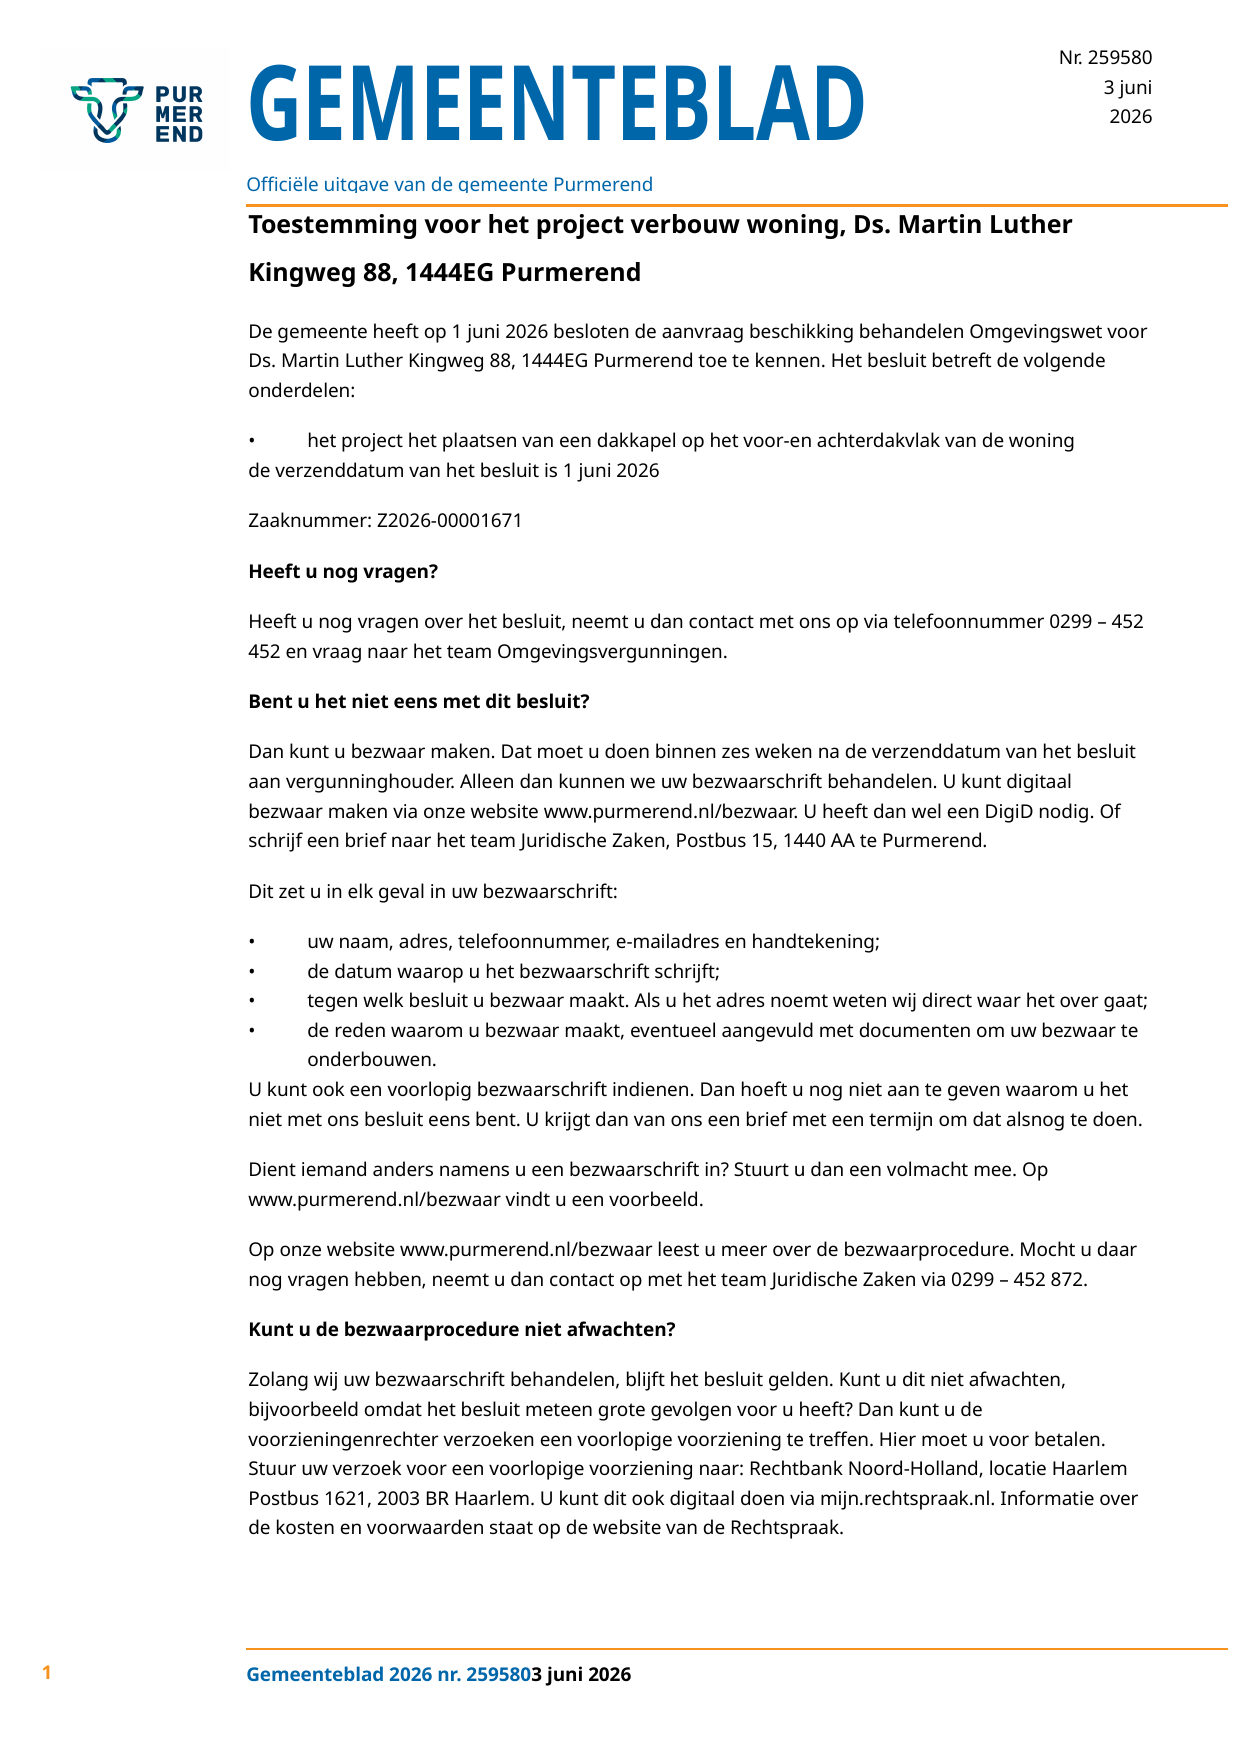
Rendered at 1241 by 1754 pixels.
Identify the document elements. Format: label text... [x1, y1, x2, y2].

text Dit zet u in elk geval in uw bezwaarschrift: [248, 878, 1152, 904]
text Kunt u de bezwaarprocedure niet afwachten? [248, 1316, 1152, 1342]
list de reden waarom u bezwaar maakt, eventueel aangevuld met documenten om uw bezwaar te onderbouwen. [248, 1017, 1152, 1072]
text Heeft u nog vragen? [248, 558, 1152, 584]
list het project het plaatsen van een dakkapel op het voor-en achterdakvlak van de woning [248, 427, 1152, 453]
text Dan kunt u bezwaar maken. Dat moet u doen binnen zes weken na de verzenddatum van het besluit aan vergunninghouder. Alleen dan kunnen we uw bezwaarschrift behandelen. U kunt digitaal bezwaar maken via onze website www.purmerend.nl/bezwaar. U heeft dan wel een DigiD nodig. Of schrijf een brief naar het team Juridische Zaken, Postbus 15, 1440 AA te Purmerend. [248, 739, 1152, 853]
list tegen welk besluit u bezwaar maakt. Als u het adres noemt weten wij direct waar het over gaat; [248, 987, 1152, 1013]
text Zolang wij uw bezwaarschrift behandelen, blijft het besluit gelden. Kunt u dit niet afwachten, bijvoorbeeld omdat het besluit meteen grote gevolgen voor u heeft? Dan kunt u de voorzieningenrechter verzoeken een voorlopige voorziening te treffen. Hier moet u voor betalen. Stuur uw verzoek voor een voorlopige voorziening naar: Rechtbank Noord-Holland, locatie Haarlem Postbus 1621, 2003 BR Haarlem. U kunt dit ook digitaal doen via mijn.rechtspraak.nl. Informatie over de kosten en voorwaarden staat op de website van de Rechtspraak. [248, 1367, 1152, 1540]
text de verzenddatum van het besluit is 1 juni 2026 [248, 457, 1152, 483]
text Toestemming voor het project verbouw woning, Ds. Martin Luther Kingweg 88, 1444EG Purmerend [248, 207, 1152, 288]
text Heeft u nog vragen over het besluit, neemt u dan contact met ons op via telefoonnummer 0299 – 452 452 en vraag naar het team Omgevingsvergunningen. [248, 608, 1152, 664]
text De gemeente heeft op 1 juni 2026 besloten de aanvraag beschikking behandelen Omgevingswet voor Ds. Martin Luther Kingweg 88, 1444EG Purmerend toe te kennen. Het besluit betreft de volgende onderdelen: [248, 318, 1152, 403]
picture [41, 47, 231, 172]
text Dient iemand anders namens u een bezwaarschrift in? Stuurt u dan een volmacht mee. Op www.purmerend.nl/bezwaar vindt u een voorbeeld. [248, 1156, 1152, 1212]
text Zaaknummer: Z2026-00001671 [248, 507, 1152, 533]
text U kunt ook een voorlopig bezwaarschrift indienen. Dan hoeft u nog niet aan te geven waarom u het niet met ons besluit eens bent. U krijgt dan van ons een brief met een termijn om dat alsnog te doen. [248, 1076, 1152, 1132]
text Bent u het niet eens met dit besluit? [248, 688, 1152, 714]
list uw naam, adres, telefoonnummer, e-mailadres en handtekening; [248, 928, 1152, 954]
text Op onze website www.purmerend.nl/bezwaar leest u meer over de bezwaarprocedure. Mocht u daar nog vragen hebben, neemt u dan contact op met het team Juridische Zaken via 0299 – 452 872. [248, 1236, 1152, 1292]
list de datum waarop u het bezwaarschrift schrijft; [248, 958, 1152, 984]
